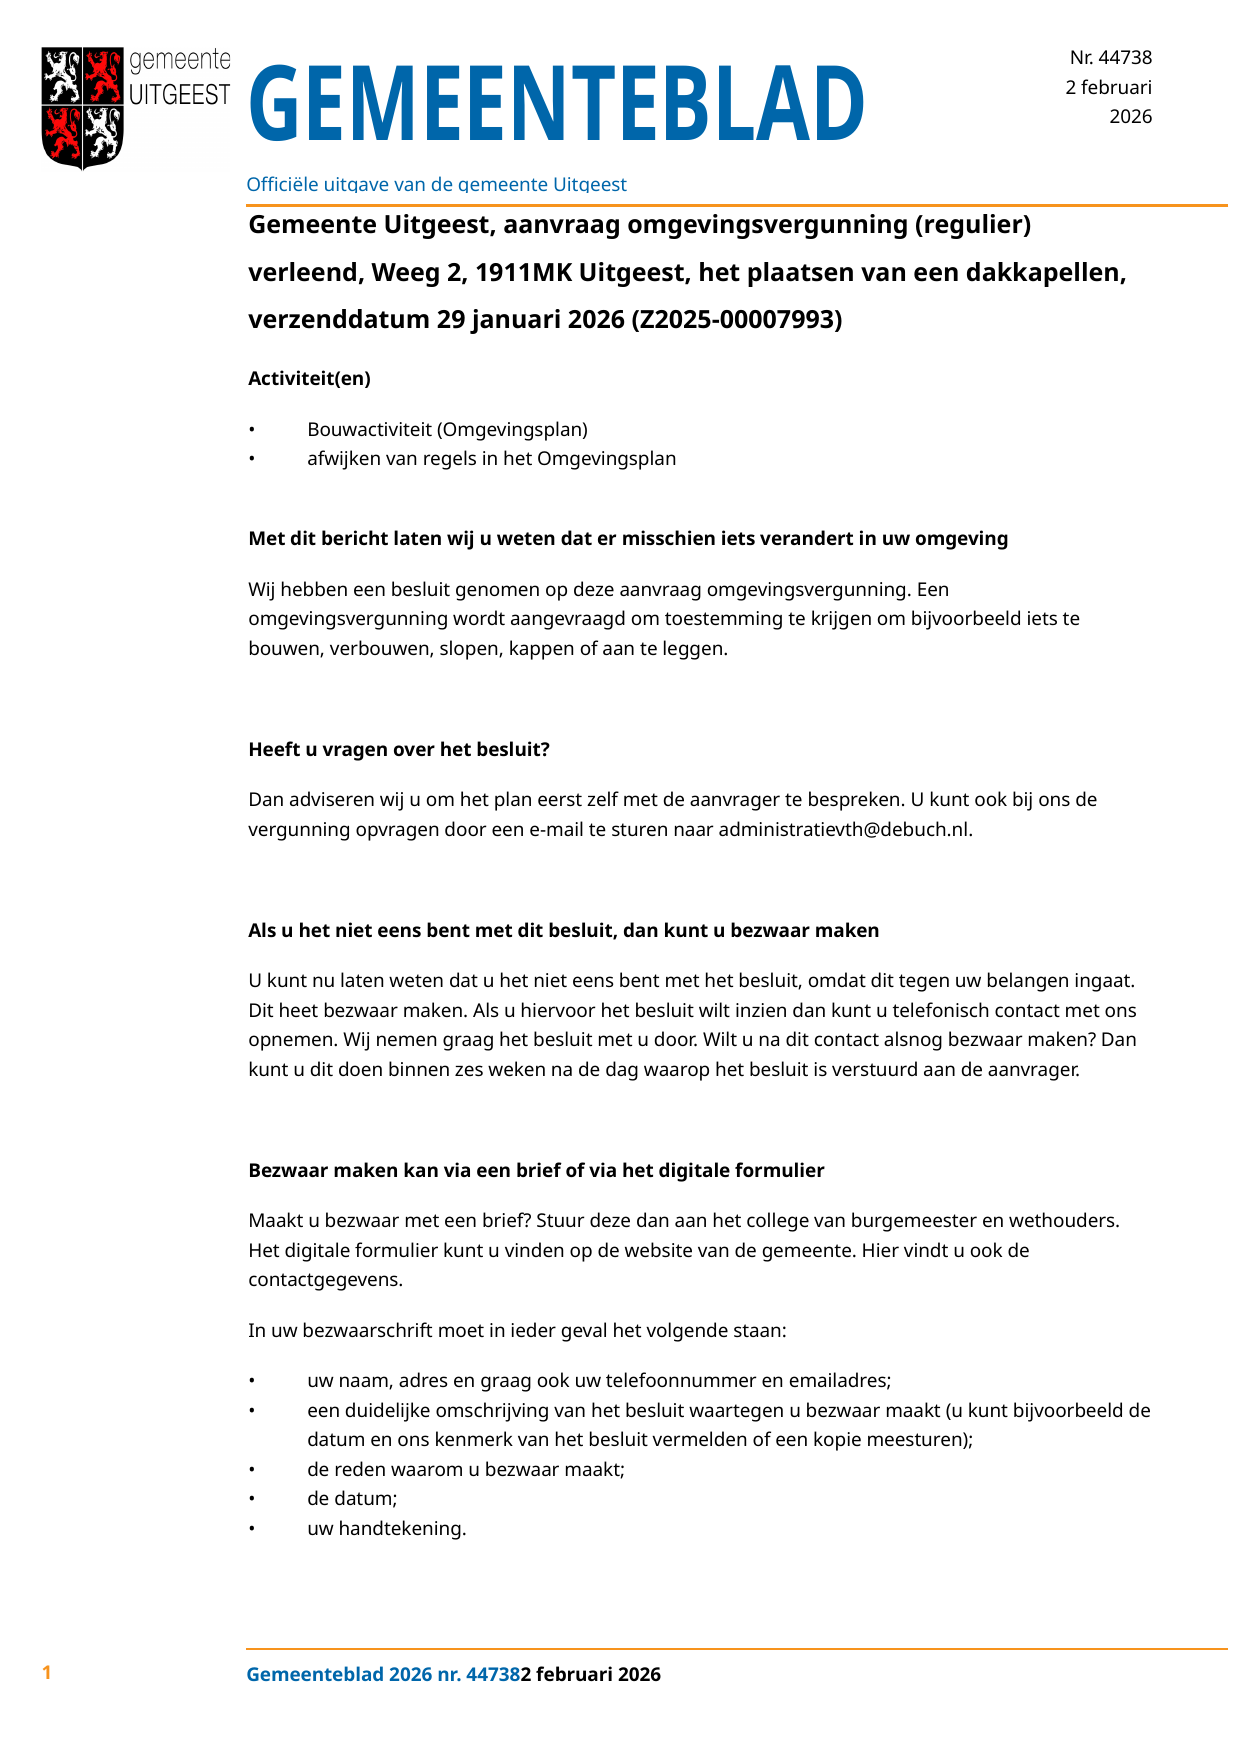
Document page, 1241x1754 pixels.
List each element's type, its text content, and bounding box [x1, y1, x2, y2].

text U kunt nu laten weten dat u het niet eens bent met het besluit, omdat dit tegen uw belangen ingaat. Dit heet bezwaar maken. Als u hiervoor het besluit wilt inzien dan kunt u telefonisch contact met ons opnemen. Wij nemen graag het besluit met u door. Wilt u na dit contact alsnog bezwaar maken? Dan kunt u dit doen binnen zes weken na de dag waarop het besluit is verstuurd aan de aanvrager. [248, 967, 1152, 1082]
text Heeft u vragen over het besluit? [248, 736, 1152, 762]
list de datum; [248, 1486, 1152, 1511]
text In uw bezwaarschrift moet in ieder geval het volgende staan: [248, 1317, 1152, 1342]
text Gemeente Uitgeest, aanvraag omgevingsvergunning (regulier) verleend, Weeg 2, 1911MK Uitgeest, het plaatsen van een dakkapellen, verzenddatum 29 januari 2026 (Z2025-00007993) [248, 207, 1152, 336]
list Bouwactiviteit (Omgevingsplan) [248, 416, 1152, 442]
text Maakt u bezwaar met een brief? Stuur deze dan aan het college van burgemeester en wethouders. Het digitale formulier kunt u vinden op de website van de gemeente. Hier vindt u ook de contactgegevens. [248, 1207, 1152, 1292]
text Activiteit(en) [248, 366, 1152, 391]
list uw naam, adres en graag ook uw telefoonnummer en emailadres; [248, 1367, 1152, 1393]
list een duidelijke omschrijving van het besluit waartegen u bezwaar maakt (u kunt bijvoorbeeld de datum en ons kenmerk van het besluit vermelden of een kopie meesturen); [248, 1397, 1152, 1452]
list afwijken van regels in het Omgevingsplan [248, 446, 1152, 471]
text Als u het niet eens bent met dit besluit, dan kunt u bezwaar maken [248, 917, 1152, 942]
list de reden waarom u bezwaar maakt; [248, 1456, 1152, 1482]
list uw handtekening. [248, 1515, 1152, 1541]
text Dan adviseren wij u om het plan eerst zelf met de aanvrager te bespreken. U kunt ook bij ons de vergunning opvragen door een e-mail te sturen naar administratievth@debuch.nl. [248, 786, 1152, 842]
text Met dit bericht laten wij u weten dat er misschien iets verandert in uw omgeving [248, 526, 1152, 551]
text Bezwaar maken kan via een brief of via het digitale formulier [248, 1157, 1152, 1182]
text Wij hebben een besluit genomen op deze aanvraag omgevingsvergunning. Een omgevingsvergunning wordt aangevraagd om toestemming te krijgen om bijvoorbeeld iets te bouwen, verbouwen, slopen, kappen of aan te leggen. [248, 576, 1152, 661]
picture [41, 47, 231, 172]
